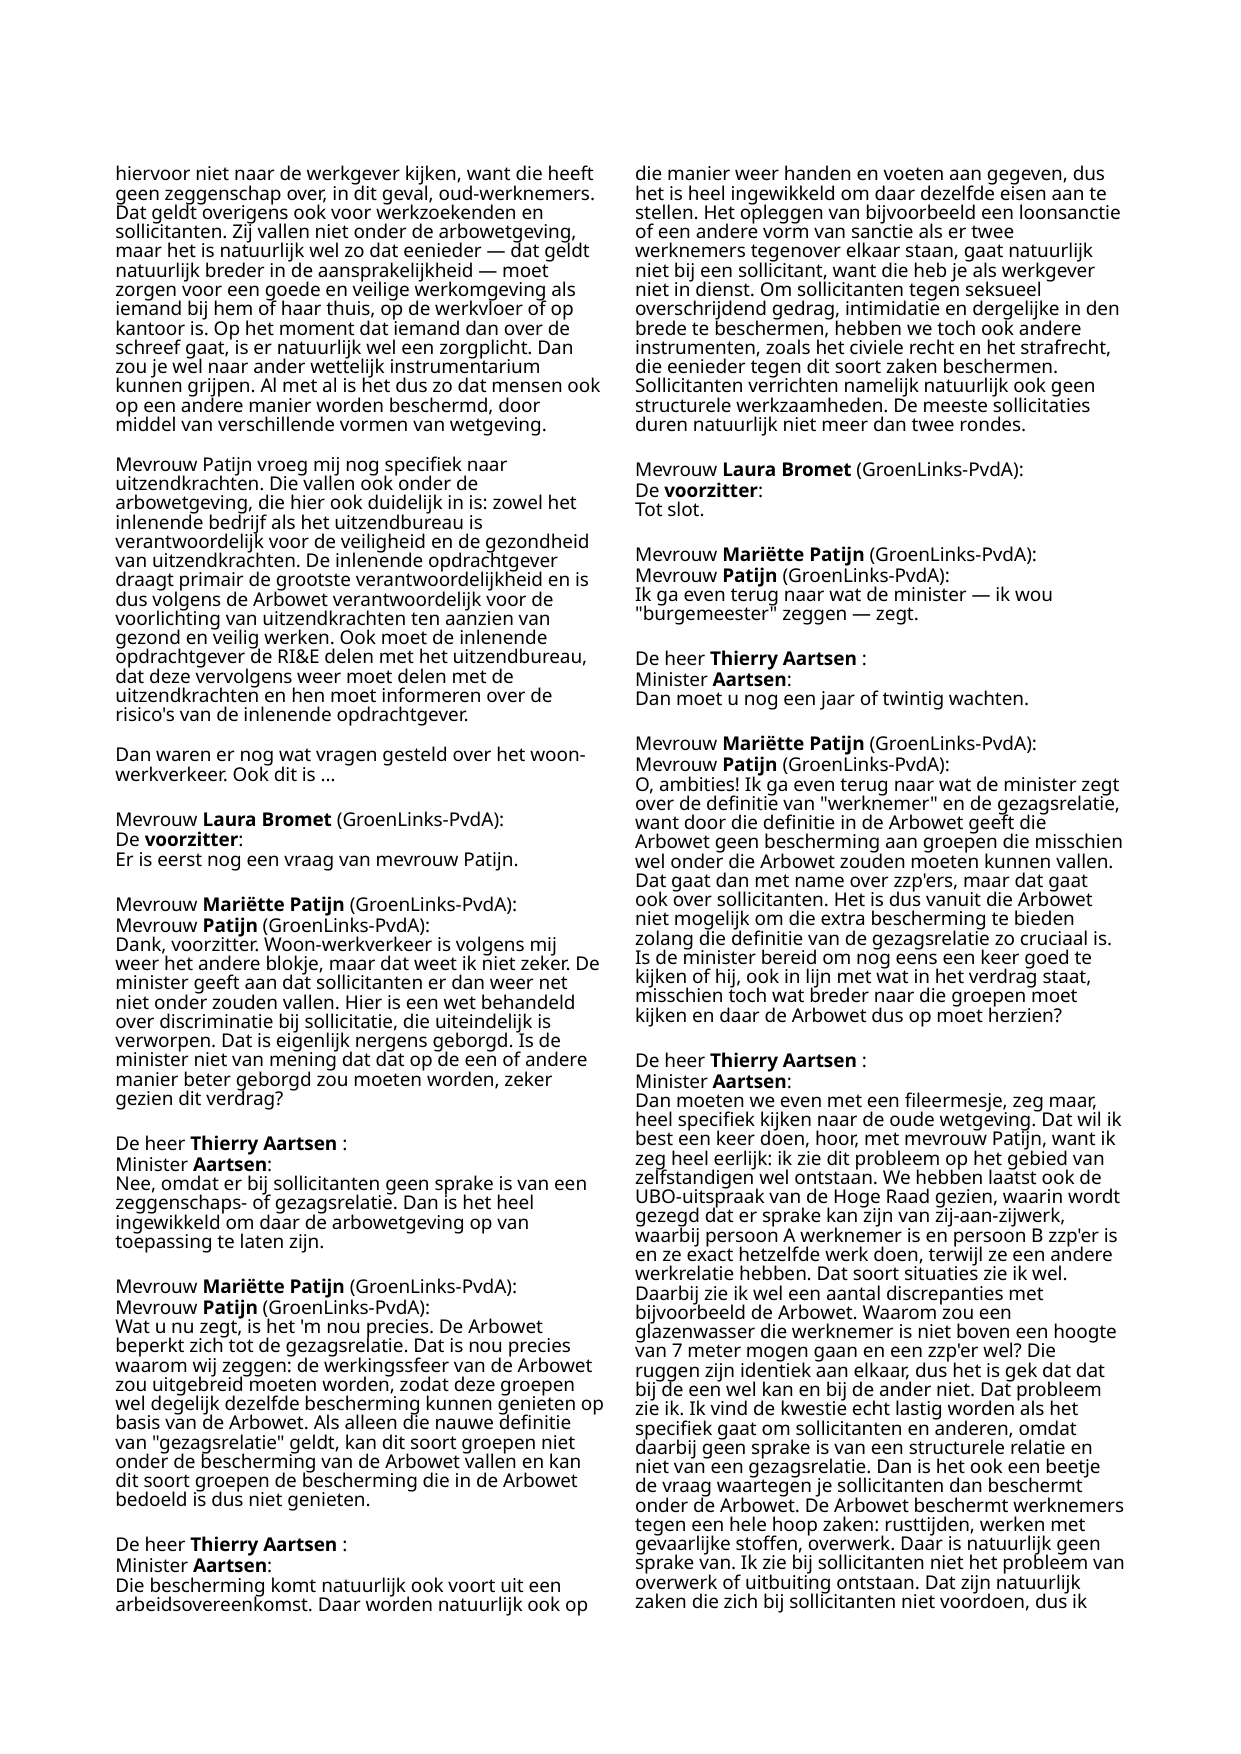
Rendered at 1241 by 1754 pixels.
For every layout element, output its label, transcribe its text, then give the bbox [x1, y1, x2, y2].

text Mevrouw Mariëtte Patijn (GroenLinks-PvdA): [635, 731, 1125, 756]
text Nee, omdat er bij sollicitanten geen sprake is van een zeggenschaps- of gezagsrelatie. Dan is het heel ingewikkeld om daar de arbowetgeving op van toepassing te laten zijn. [115, 1175, 605, 1252]
text Ik ga even terug naar wat de minister — ik wou "burgemeester" zeggen — zegt. [635, 586, 1125, 624]
text hiervoor niet naar de werkgever kijken, want die heeft geen zeggenschap over, in dit geval, oud-werknemers. Dat geldt overigens ook voor werkzoekenden en sollicitanten. Zij vallen niet onder de arbowetgeving, maar het is natuurlijk wel zo dat eenieder — dat geldt natuurlijk breder in de aansprakelijkheid — moet zorgen voor een goede en veilige werkomgeving als iemand bij hem of haar thuis, op de werkvloer of op kantoor is. Op het moment dat iemand dan over de schreef gaat, is er natuurlijk wel een zorgplicht. Dan zou je wel naar ander wettelijk instrumentarium kunnen grijpen. Al met al is het dus zo dat mensen ook op een andere manier worden beschermd, door middel van verschillende vormen van wetgeving. [115, 165, 605, 435]
text die manier weer handen en voeten aan gegeven, dus het is heel ingewikkeld om daar dezelfde eisen aan te stellen. Het opleggen van bijvoorbeeld een loonsanctie of een andere vorm van sanctie als er twee werknemers tegenover elkaar staan, gaat natuurlijk niet bij een sollicitant, want die heb je als werkgever niet in dienst. Om sollicitanten tegen seksueel overschrijdend gedrag, intimidatie en dergelijke in den brede te beschermen, hebben we toch ook andere instrumenten, zoals het civiele recht en het strafrecht, die eenieder tegen dit soort zaken beschermen. Sollicitanten verrichten namelijk natuurlijk ook geen structurele werkzaamheden. De meeste sollicitaties duren natuurlijk niet meer dan twee rondes. [635, 165, 1125, 435]
text Dank, voorzitter. Woon-werkverkeer is volgens mij weer het andere blokje, maar dat weet ik niet zeker. De minister geeft aan dat sollicitanten er dan weer net niet onder zouden vallen. Hier is een wet behandeld over discriminatie bij sollicitatie, die uiteindelijk is verworpen. Dat is eigenlijk nergens geborgd. Is de minister niet van mening dat dat op de een of andere manier beter geborgd zou moeten worden, zeker gezien dit verdrag? [115, 936, 605, 1109]
text De voorzitter: [115, 831, 605, 851]
text De heer Thierry Aartsen : [115, 1130, 605, 1156]
text Wat u nu zegt, is het 'm nou precies. De Arbowet beperkt zich tot de gezagsrelatie. Dat is nou precies waarom wij zeggen: de werkingssfeer van de Arbowet zou uitgebreid moeten worden, zodat deze groepen wel degelijk dezelfde bescherming kunnen genieten op basis van de Arbowet. Als alleen die nauwe definitie van "gezagsrelatie" geldt, kan dit soort groepen niet onder de bescherming van de Arbowet vallen en kan dit soort groepen de bescherming die in de Arbowet bedoeld is dus niet genieten. [115, 1318, 605, 1511]
text Mevrouw Mariëtte Patijn (GroenLinks-PvdA): [115, 1273, 605, 1299]
text Mevrouw Patijn (GroenLinks-PvdA): [115, 917, 605, 936]
text Mevrouw Mariëtte Patijn (GroenLinks-PvdA): [635, 541, 1125, 567]
text O, ambities! Ik ga even terug naar wat de minister zegt over de definitie van "werknemer" en de gezagsrelatie, want door die definitie in de Arbowet geeft die Arbowet geen bescherming aan groepen die misschien wel onder die Arbowet zouden moeten kunnen vallen. Dat gaat dan met name over zzp'ers, maar dat gaat ook over sollicitanten. Het is dus vanuit die Arbowet niet mogelijk om die extra bescherming te bieden zolang die definitie van de gezagsrelatie zo cruciaal is. Is de minister bereid om nog eens een keer goed te kijken of hij, ook in lijn met wat in het verdrag staat, misschien toch wat breder naar die groepen moet kijken en daar de Arbowet dus op moet herzien? [635, 776, 1125, 1026]
text Minister Aartsen: [115, 1557, 605, 1577]
text Mevrouw Laura Bromet (GroenLinks-PvdA): [635, 456, 1125, 482]
text Minister Aartsen: [635, 1073, 1125, 1092]
text Mevrouw Patijn (GroenLinks-PvdA): [635, 567, 1125, 586]
text Dan moeten we even met een fileermesje, zeg maar, heel specifiek kijken naar de oude wetgeving. Dat wil ik best een keer doen, hoor, met mevrouw Patijn, want ik zeg heel eerlijk: ik zie dit probleem op het gebied van zelfstandigen wel ontstaan. We hebben laatst ook de UBO-uitspraak van de Hoge Raad gezien, waarin wordt gezegd dat er sprake kan zijn van zij-aan-zijwerk, waarbij persoon A werknemer is en persoon B zzp'er is en ze exact hetzelfde werk doen, terwijl ze een andere werkrelatie hebben. Dat soort situaties zie ik wel. Daarbij zie ik wel een aantal discrepanties met bijvoorbeeld de Arbowet. Waarom zou een glazenwasser die werknemer is niet boven een hoogte van 7 meter mogen gaan en een zzp'er wel? Die ruggen zijn identiek aan elkaar, dus het is gek dat dat bij de een wel kan en bij de ander niet. Dat probleem zie ik. Ik vind de kwestie echt lastig worden als het specifiek gaat om sollicitanten en anderen, omdat daarbij geen sprake is van een structurele relatie en niet van een gezagsrelatie. Dan is het ook een beetje de vraag waartegen je sollicitanten dan beschermt onder de Arbowet. De Arbowet beschermt werknemers tegen een hele hoop zaken: rusttijden, werken met gevaarlijke stoffen, overwerk. Daar is natuurlijk geen sprake van. Ik zie bij sollicitanten niet het probleem van overwerk of uitbuiting ontstaan. Dat zijn natuurlijk zaken die zich bij sollicitanten niet voordoen, dus ik [635, 1092, 1125, 1612]
text De heer Thierry Aartsen : [115, 1532, 605, 1557]
text Tot slot. [635, 501, 1125, 520]
text Die bescherming komt natuurlijk ook voort uit een arbeidsovereenkomst. Daar worden natuurlijk ook op [115, 1577, 605, 1615]
text Mevrouw Laura Bromet (GroenLinks-PvdA): [115, 806, 605, 831]
text Minister Aartsen: [635, 671, 1125, 690]
text Mevrouw Mariëtte Patijn (GroenLinks-PvdA): [115, 891, 605, 917]
text Dan waren er nog wat vragen gesteld over het woon-werkverkeer. Ook dit is … [115, 746, 605, 785]
text De heer Thierry Aartsen : [635, 645, 1125, 671]
text Mevrouw Patijn (GroenLinks-PvdA): [635, 756, 1125, 776]
text De heer Thierry Aartsen : [635, 1047, 1125, 1073]
text Mevrouw Patijn (GroenLinks-PvdA): [115, 1299, 605, 1318]
text Minister Aartsen: [115, 1156, 605, 1175]
text Mevrouw Patijn vroeg mij nog specifiek naar uitzendkrachten. Die vallen ook onder de arbowetgeving, die hier ook duidelijk in is: zowel het inlenende bedrijf als het uitzendbureau is verantwoordelijk voor de veiligheid en de gezondheid van uitzendkrachten. De inlenende opdrachtgever draagt primair de grootste verantwoordelijkheid en is dus volgens de Arbowet verantwoordelijk voor de voorlichting van uitzendkrachten ten aanzien van gezond en veilig werken. Ook moet de inlenende opdrachtgever de RI&E delen met het uitzendbureau, dat deze vervolgens weer moet delen met de uitzendkrachten en hen moet informeren over de risico's van de inlenende opdrachtgever. [115, 456, 605, 726]
text De voorzitter: [635, 482, 1125, 501]
text Dan moet u nog een jaar of twintig wachten. [635, 690, 1125, 710]
text Er is eerst nog een vraag van mevrouw Patijn. [115, 851, 605, 870]
